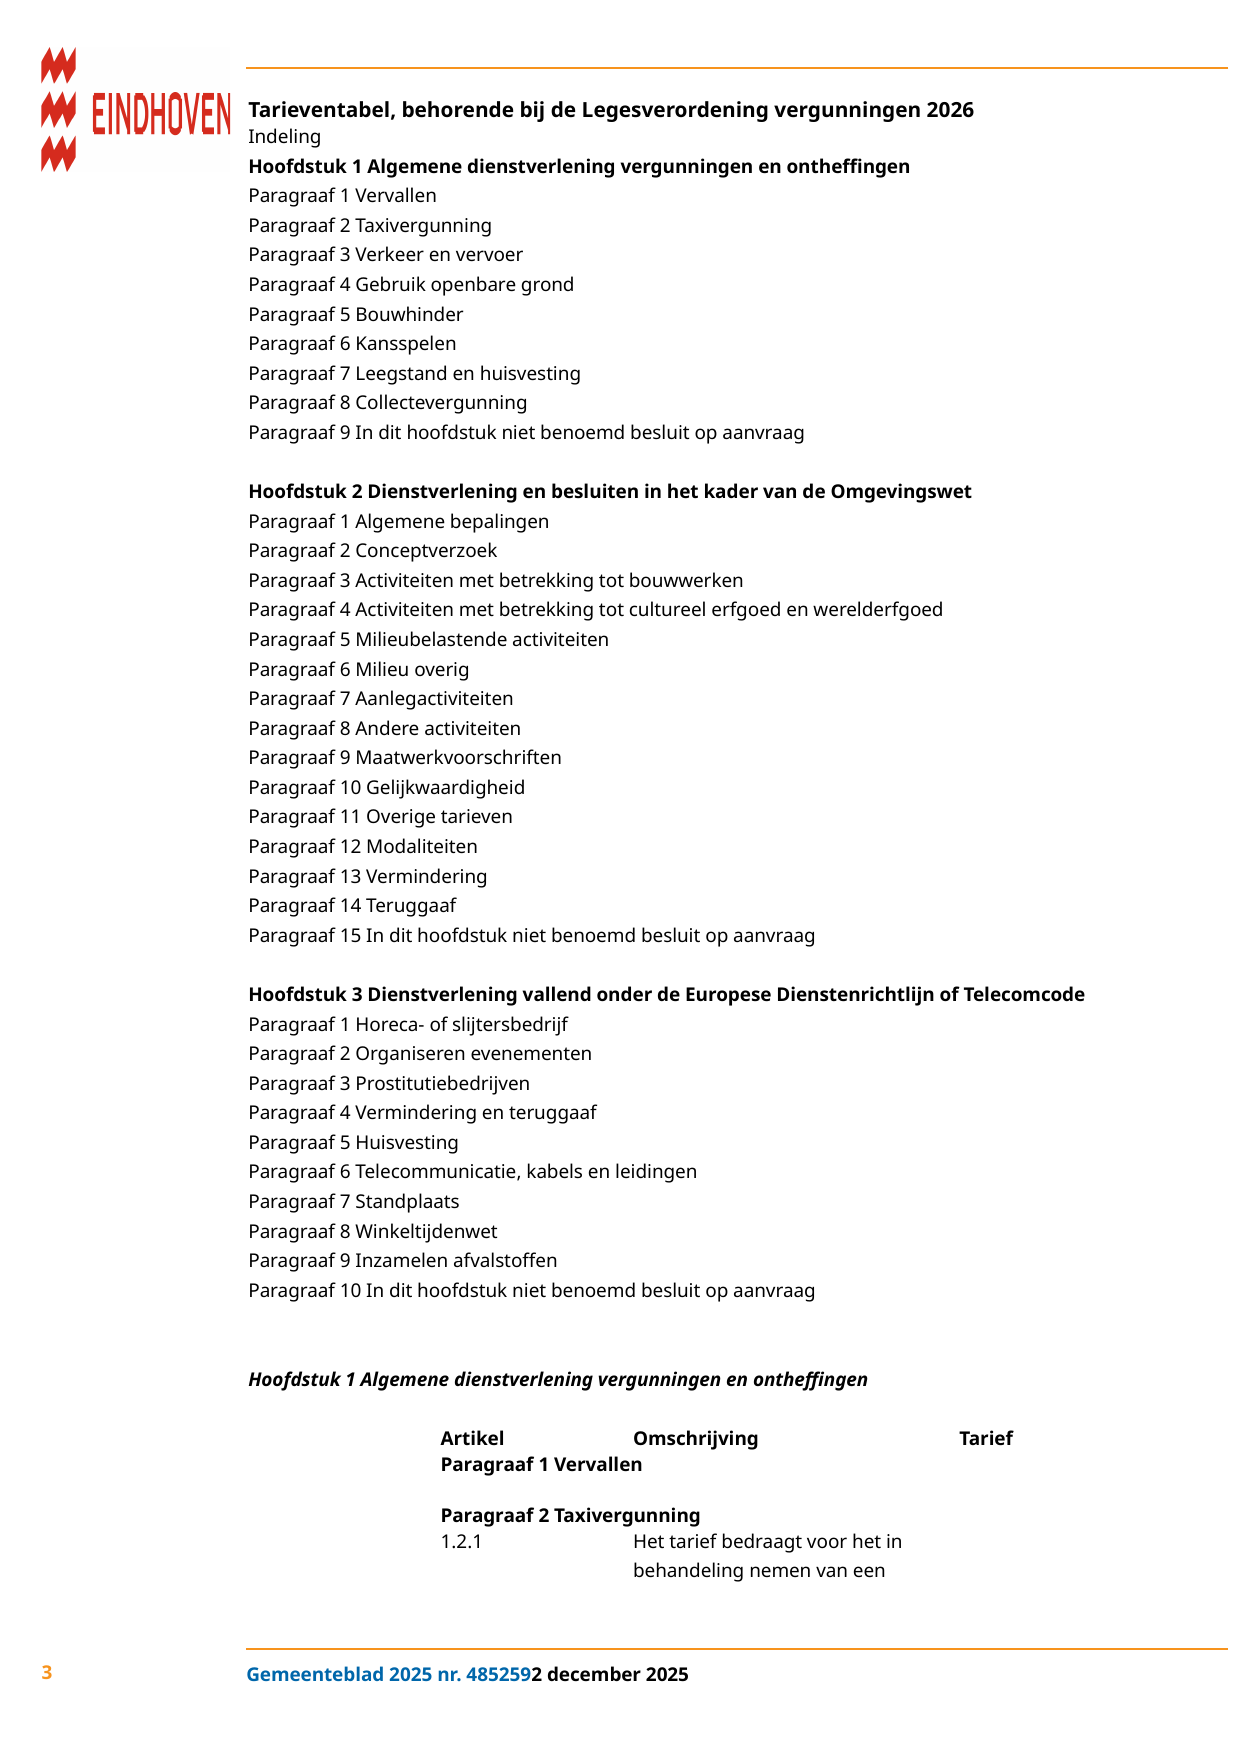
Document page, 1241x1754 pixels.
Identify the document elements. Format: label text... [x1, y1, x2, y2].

table_cell [959, 1477, 1152, 1502]
table_cell [959, 1502, 1152, 1528]
table_header [248, 1425, 440, 1451]
text Paragraaf 6 Telecommunicatie, kabels en leidingen [248, 1159, 1152, 1184]
text Paragraaf 5 Bouwhinder [248, 301, 1152, 327]
text Paragraaf 7 Standplaats [248, 1188, 1152, 1214]
text Paragraaf 2 Organiseren evenementen [248, 1040, 1152, 1066]
text Paragraaf 8 Collectevergunning [248, 389, 1152, 415]
text Paragraaf 1 Vervallen [248, 182, 1152, 208]
text Paragraaf 4 Vermindering en teruggaaf [248, 1099, 1152, 1125]
table_cell [248, 1451, 440, 1477]
table_cell Paragraaf 1 Vervallen [440, 1451, 959, 1477]
text Paragraaf 1 Horeca- of slijtersbedrijf [248, 1011, 1152, 1037]
table_header Artikel [440, 1425, 633, 1451]
text Hoofdstuk 1 Algemene dienstverlening vergunningen en ontheffingen [248, 153, 1152, 179]
text Paragraaf 3 Activiteiten met betrekking tot bouwwerken [248, 567, 1152, 593]
text Paragraaf 4 Activiteiten met betrekking tot cultureel erfgoed en werelderfgoed [248, 597, 1152, 622]
text Paragraaf 5 Milieubelastende activiteiten [248, 626, 1152, 652]
text Paragraaf 6 Milieu overig [248, 656, 1152, 682]
table_cell [959, 1451, 1152, 1477]
table_header Tarief [959, 1425, 1152, 1451]
table_cell 1.2.1 [440, 1528, 633, 1583]
text Paragraaf 10 Gelijkwaardigheid [248, 774, 1152, 800]
text Paragraaf 4 Gebruik openbare grond [248, 271, 1152, 297]
text Paragraaf 7 Aanlegactiviteiten [248, 685, 1152, 711]
text Paragraaf 5 Huisvesting [248, 1129, 1152, 1155]
text Paragraaf 14 Teruggaaf [248, 892, 1152, 918]
text Paragraaf 1 Algemene bepalingen [248, 508, 1152, 534]
text Paragraaf 9 Maatwerkvoorschriften [248, 744, 1152, 770]
text Paragraaf 13 Vermindering [248, 863, 1152, 889]
text Paragraaf 7 Leegstand en huisvesting [248, 360, 1152, 386]
text Paragraaf 12 Modaliteiten [248, 833, 1152, 859]
text Paragraaf 8 Andere activiteiten [248, 715, 1152, 741]
text Paragraaf 6 Kansspelen [248, 330, 1152, 356]
text Paragraaf 2 Conceptverzoek [248, 537, 1152, 563]
text Paragraaf 9 In dit hoofdstuk niet benoemd besluit op aanvraag [248, 419, 1152, 445]
text Indeling [248, 123, 1152, 149]
text Paragraaf 8 Winkeltijdenwet [248, 1218, 1152, 1244]
text Hoofdstuk 1 Algemene dienstverlening vergunningen en ontheffingen [248, 1366, 1152, 1392]
text Hoofdstuk 3 Dienstverlening vallend onder de Europese Dienstenrichtlijn of Telecomcode [248, 981, 1152, 1007]
table_cell [440, 1477, 959, 1502]
table_cell [248, 1502, 440, 1528]
text Paragraaf 11 Overige tarieven [248, 804, 1152, 829]
text Paragraaf 10 In dit hoofdstuk niet benoemd besluit op aanvraag [248, 1277, 1152, 1303]
text Hoofdstuk 2 Dienstverlening en besluiten in het kader van de Omgevingswet [248, 478, 1152, 504]
table_cell [959, 1528, 1152, 1583]
text Paragraaf 15 In dit hoofdstuk niet benoemd besluit op aanvraag [248, 922, 1152, 948]
text Paragraaf 3 Verkeer en vervoer [248, 242, 1152, 267]
table_cell [248, 1528, 440, 1583]
picture [41, 47, 231, 172]
text Paragraaf 2 Taxivergunning [248, 212, 1152, 238]
text Paragraaf 9 Inzamelen afvalstoffen [248, 1247, 1152, 1273]
table_header Omschrijving [633, 1425, 959, 1451]
table_cell [248, 1477, 440, 1502]
table_cell Paragraaf 2 Taxivergunning [440, 1502, 959, 1528]
text Tarieventabel, behorende bij de Legesverordening vergunningen 2026 [248, 95, 1152, 123]
text Paragraaf 3 Prostitutiebedrijven [248, 1070, 1152, 1096]
table_cell Het tarief bedraagt voor het in behandeling nemen van een [633, 1528, 959, 1583]
